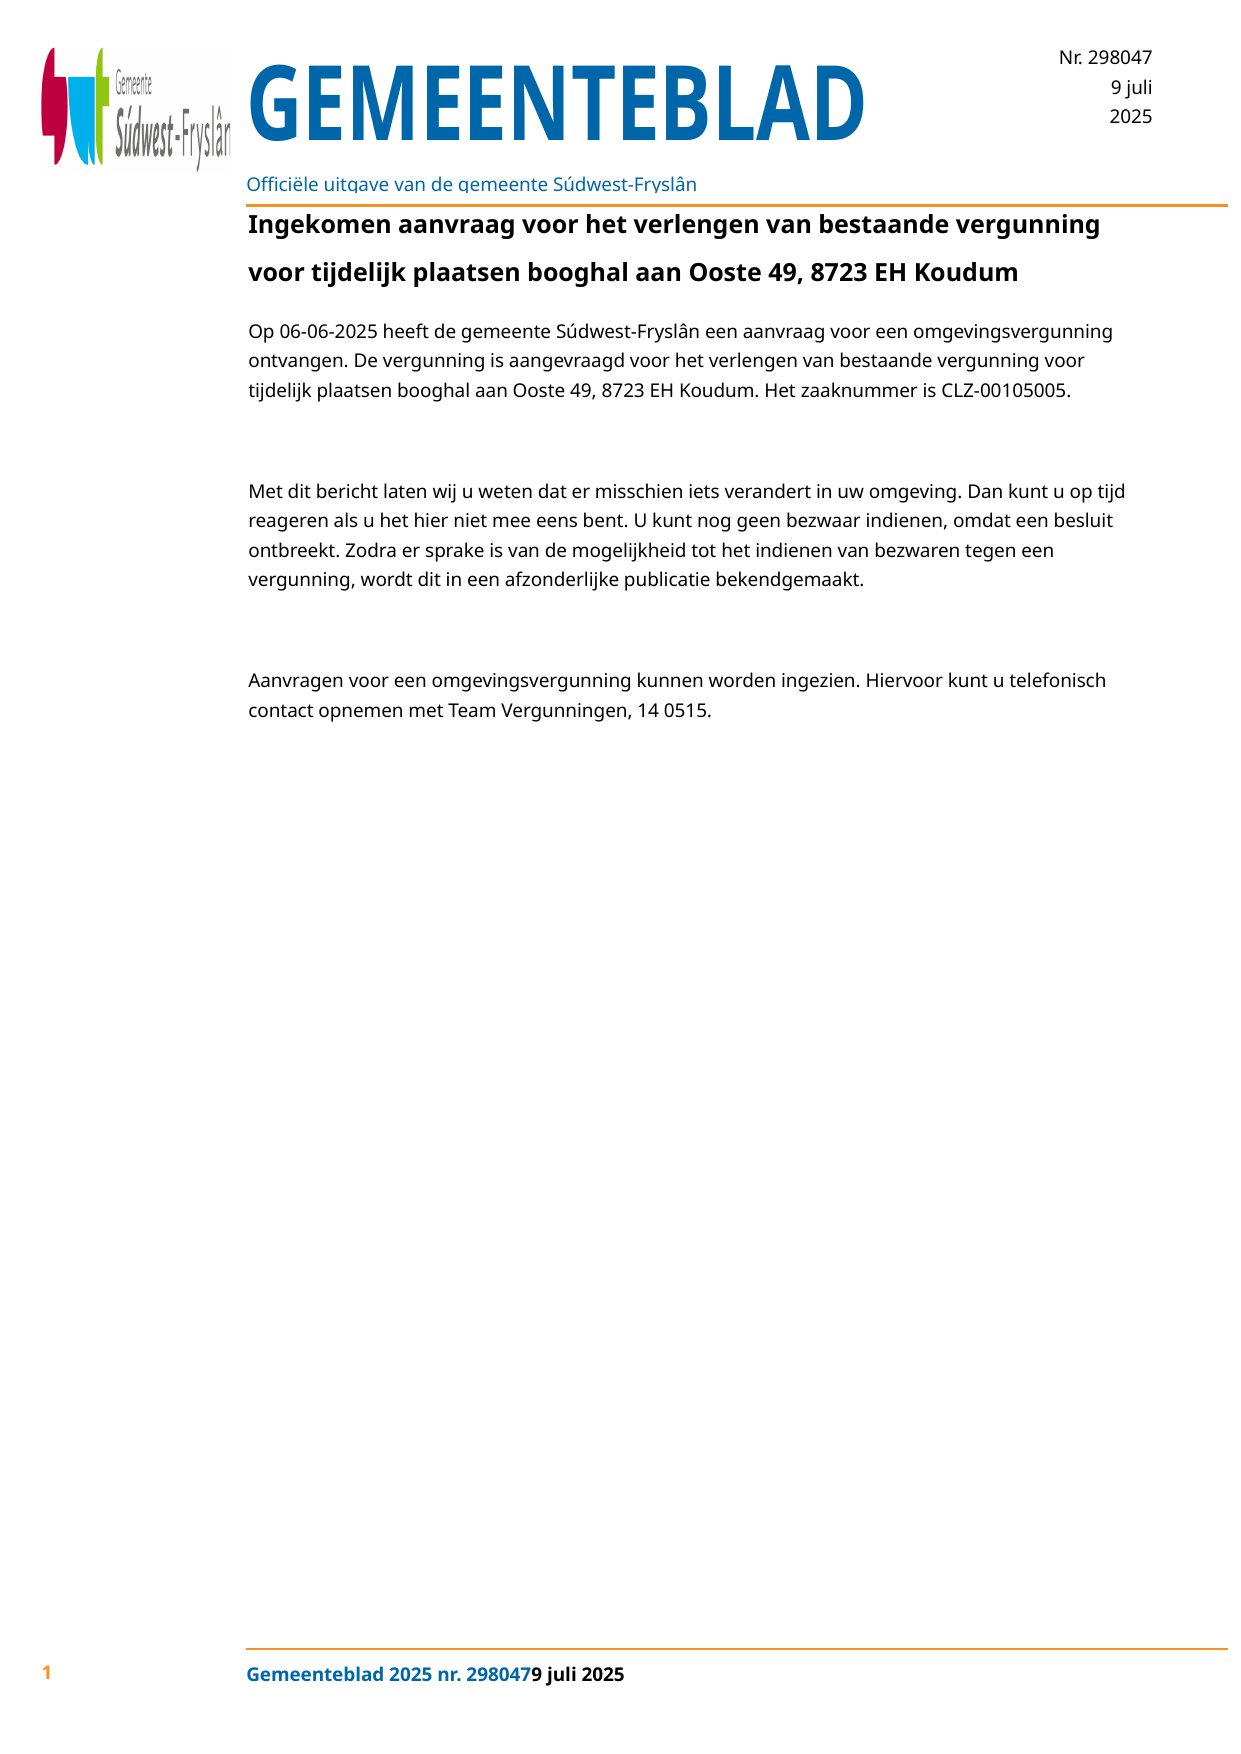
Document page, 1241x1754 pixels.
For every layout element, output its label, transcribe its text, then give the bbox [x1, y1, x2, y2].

text Op 06-06-2025 heeft de gemeente Súdwest-Fryslân een aanvraag voor een omgevingsvergunning ontvangen. De vergunning is aangevraagd voor het verlengen van bestaande vergunning voor tijdelijk plaatsen booghal aan Ooste 49, 8723 EH Koudum. Het zaaknummer is CLZ-00105005. [248, 318, 1152, 403]
picture [41, 47, 231, 172]
text Met dit bericht laten wij u weten dat er misschien iets verandert in uw omgeving. Dan kunt u op tijd reageren als u het hier niet mee eens bent. U kunt nog geen bezwaar indienen, omdat een besluit ontbreekt. Zodra er sprake is van de mogelijkheid tot het indienen van bezwaren tegen een vergunning, wordt dit in een afzonderlijke publicatie bekendgemaakt. [248, 478, 1152, 592]
text Ingekomen aanvraag voor het verlengen van bestaande vergunning voor tijdelijk plaatsen booghal aan Ooste 49, 8723 EH Koudum [248, 207, 1152, 288]
text Aanvragen voor een omgevingsvergunning kunnen worden ingezien. Hiervoor kunt u telefonisch contact opnemen met Team Vergunningen, 14 0515. [248, 667, 1152, 723]
